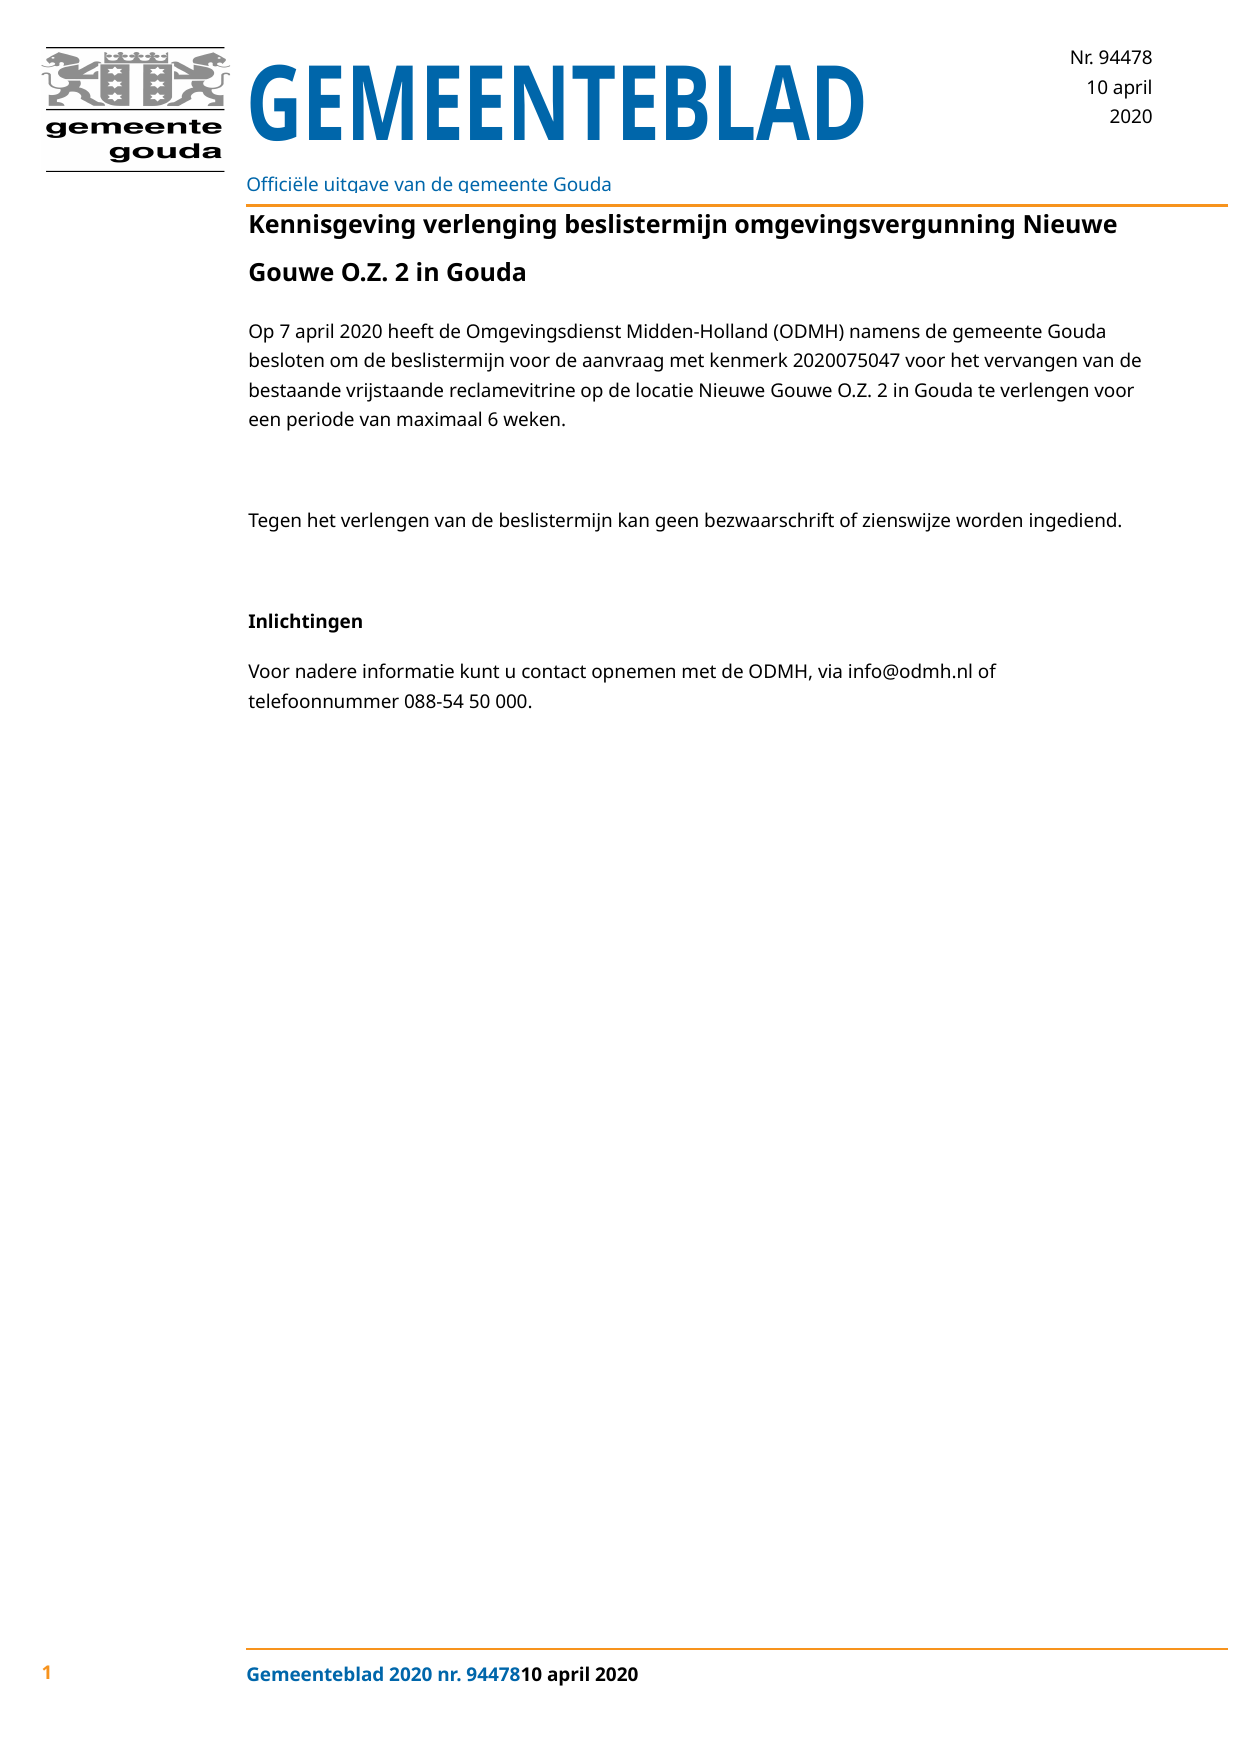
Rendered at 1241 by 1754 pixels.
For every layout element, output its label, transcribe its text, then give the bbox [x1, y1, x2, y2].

text Tegen het verlengen van de beslistermijn kan geen bezwaarschrift of zienswijze worden ingediend. [248, 507, 1152, 533]
text Op 7 april 2020 heeft de Omgevingsdienst Midden-Holland (ODMH) namens de gemeente Gouda besloten om de beslistermijn voor de aanvraag met kenmerk 2020075047 voor het vervangen van de bestaande vrijstaande reclamevitrine op de locatie Nieuwe Gouwe O.Z. 2 in Gouda te verlengen voor een periode van maximaal 6 weken. [248, 318, 1152, 432]
text Voor nadere informatie kunt u contact opnemen met de ODMH, via info@odmh.nl of telefoonnummer 088-54 50 000. [248, 659, 1152, 714]
text Kennisgeving verlenging beslistermijn omgevingsvergunning Nieuwe Gouwe O.Z. 2 in Gouda [248, 207, 1152, 288]
picture [41, 47, 231, 172]
text Inlichtingen [248, 608, 1152, 634]
